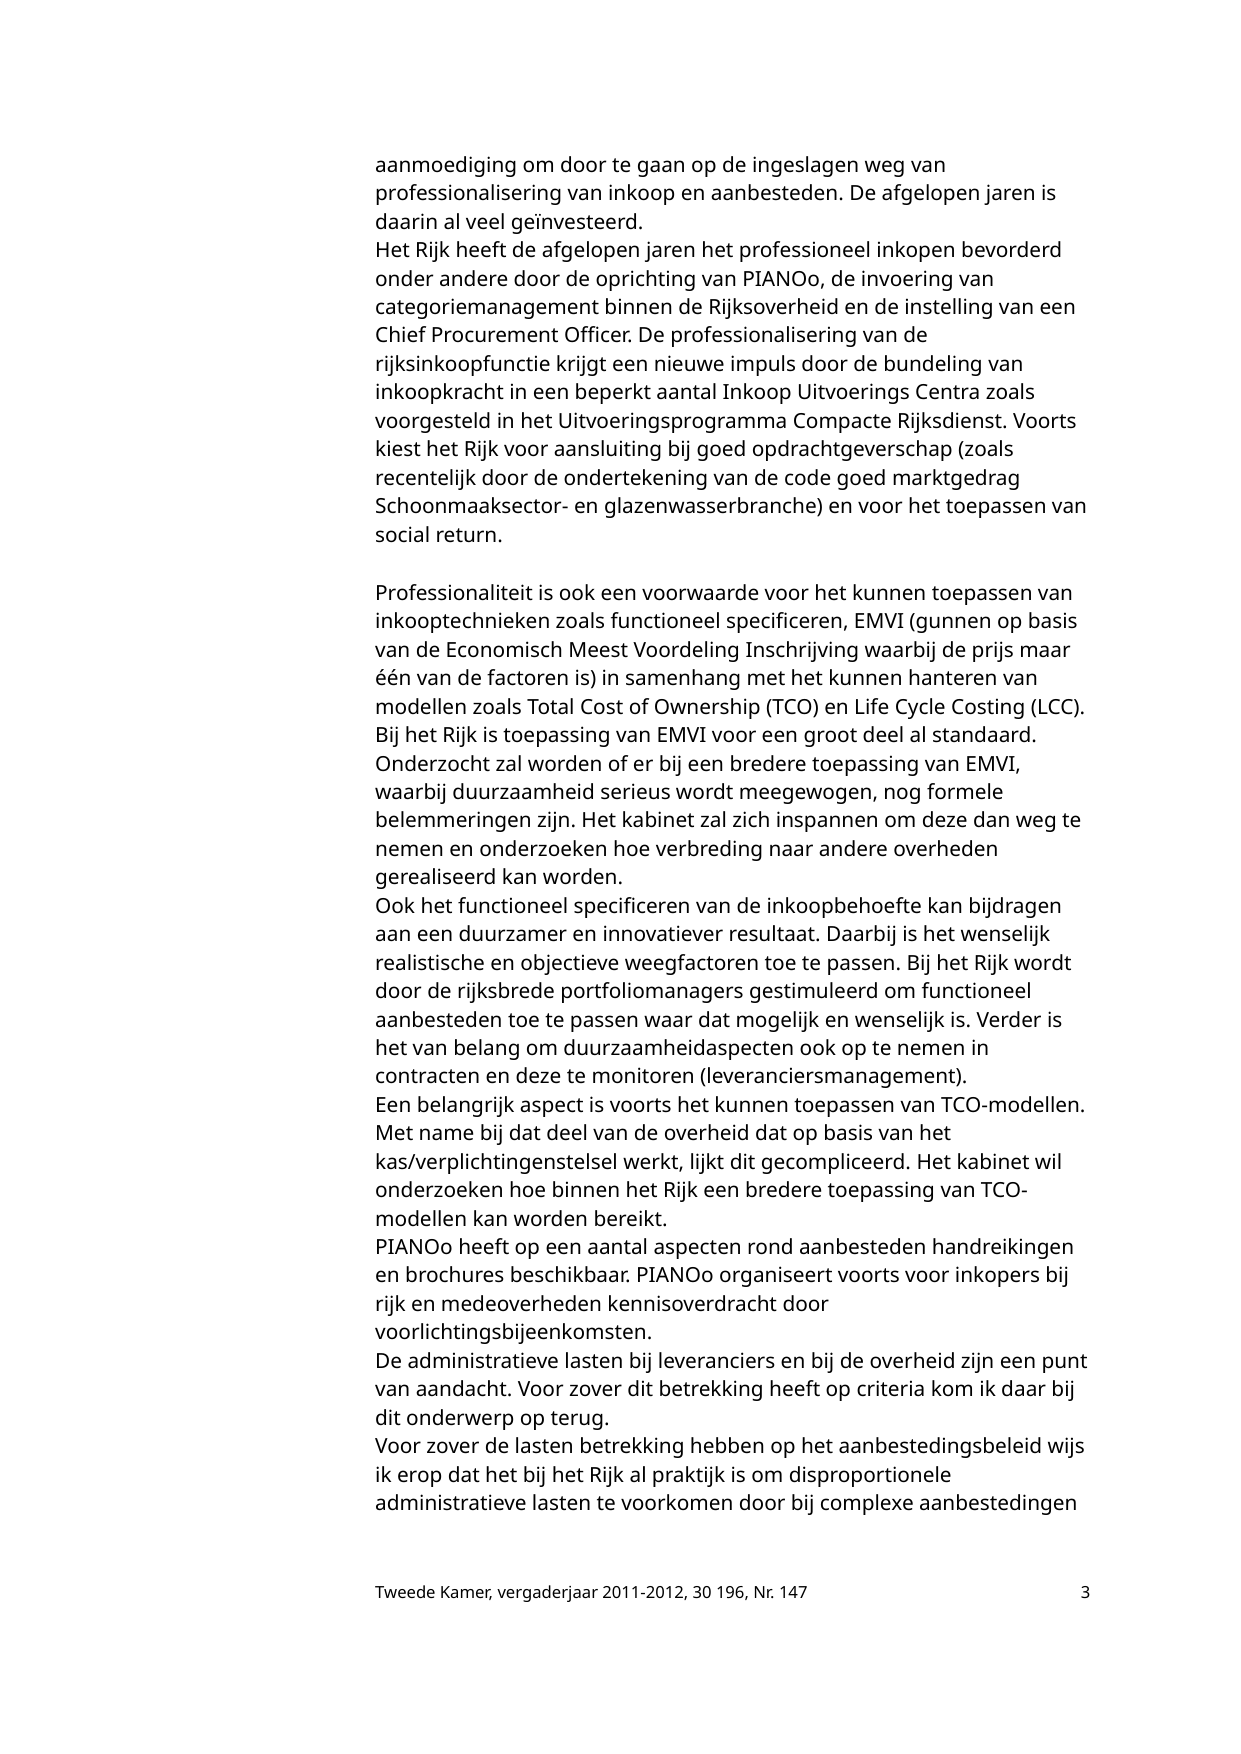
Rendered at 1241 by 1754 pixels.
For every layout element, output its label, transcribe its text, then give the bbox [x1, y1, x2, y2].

text Voor zover de lasten betrekking hebben op het aanbestedingsbeleid wijs ik erop dat het bij het Rijk al praktijk is om disproportionele administratieve lasten te voorkomen door bij complexe aanbestedingen [375, 1431, 1090, 1517]
text PIANOo heeft op een aantal aspecten rond aanbesteden handreikingen en brochures beschikbaar. PIANOo organiseert voorts voor inkopers bij rijk en medeoverheden kennisoverdracht door voorlichtingsbijeenkomsten. [375, 1232, 1090, 1346]
text Ook het functioneel specificeren van de inkoopbehoefte kan bijdragen aan een duurzamer en innovatiever resultaat. Daarbij is het wenselijk realistische en objectieve weegfactoren toe te passen. Bij het Rijk wordt door de rijksbrede portfoliomanagers gestimuleerd om functioneel aanbesteden toe te passen waar dat mogelijk en wenselijk is. Verder is het van belang om duurzaamheidaspecten ook op te nemen in contracten en deze te monitoren (leveranciersmanagement). [375, 891, 1090, 1090]
text aanmoediging om door te gaan op de ingeslagen weg van professionalisering van inkoop en aanbesteden. De afgelopen jaren is daarin al veel geïnvesteerd. [375, 150, 1090, 235]
text Professionaliteit is ook een voorwaarde voor het kunnen toepassen van inkooptechnieken zoals functioneel specificeren, EMVI (gunnen op basis van de Economisch Meest Voordeling Inschrijving waarbij de prijs maar één van de factoren is) in samenhang met het kunnen hanteren van modellen zoals Total Cost of Ownership (TCO) en Life Cycle Costing (LCC). Bij het Rijk is toepassing van EMVI voor een groot deel al standaard. Onderzocht zal worden of er bij een bredere toepassing van EMVI, waarbij duurzaamheid serieus wordt meegewogen, nog formele belemmeringen zijn. Het kabinet zal zich inspannen om deze dan weg te nemen en onderzoeken hoe verbreding naar andere overheden gerealiseerd kan worden. [375, 578, 1090, 891]
text Het Rijk heeft de afgelopen jaren het professioneel inkopen bevorderd onder andere door de oprichting van PIANOo, de invoering van categoriemanagement binnen de Rijksoverheid en de instelling van een Chief Procurement Officer. De professionalisering van de rijksinkoopfunctie krijgt een nieuwe impuls door de bundeling van inkoopkracht in een beperkt aantal Inkoop Uitvoerings Centra zoals voorgesteld in het Uitvoeringsprogramma Compacte Rijksdienst. Voorts kiest het Rijk voor aansluiting bij goed opdrachtgeverschap (zoals recentelijk door de ondertekening van de code goed marktgedrag Schoonmaaksector- en glazenwasserbranche) en voor het toepassen van social return. [375, 235, 1090, 548]
text De administratieve lasten bij leveranciers en bij de overheid zijn een punt van aandacht. Voor zover dit betrekking heeft op criteria kom ik daar bij dit onderwerp op terug. [375, 1346, 1090, 1431]
text Een belangrijk aspect is voorts het kunnen toepassen van TCO-modellen. Met name bij dat deel van de overheid dat op basis van het kas/verplichtingenstelsel werkt, lijkt dit gecompliceerd. Het kabinet wil onderzoeken hoe binnen het Rijk een bredere toepassing van TCO-modellen kan worden bereikt. [375, 1090, 1090, 1232]
